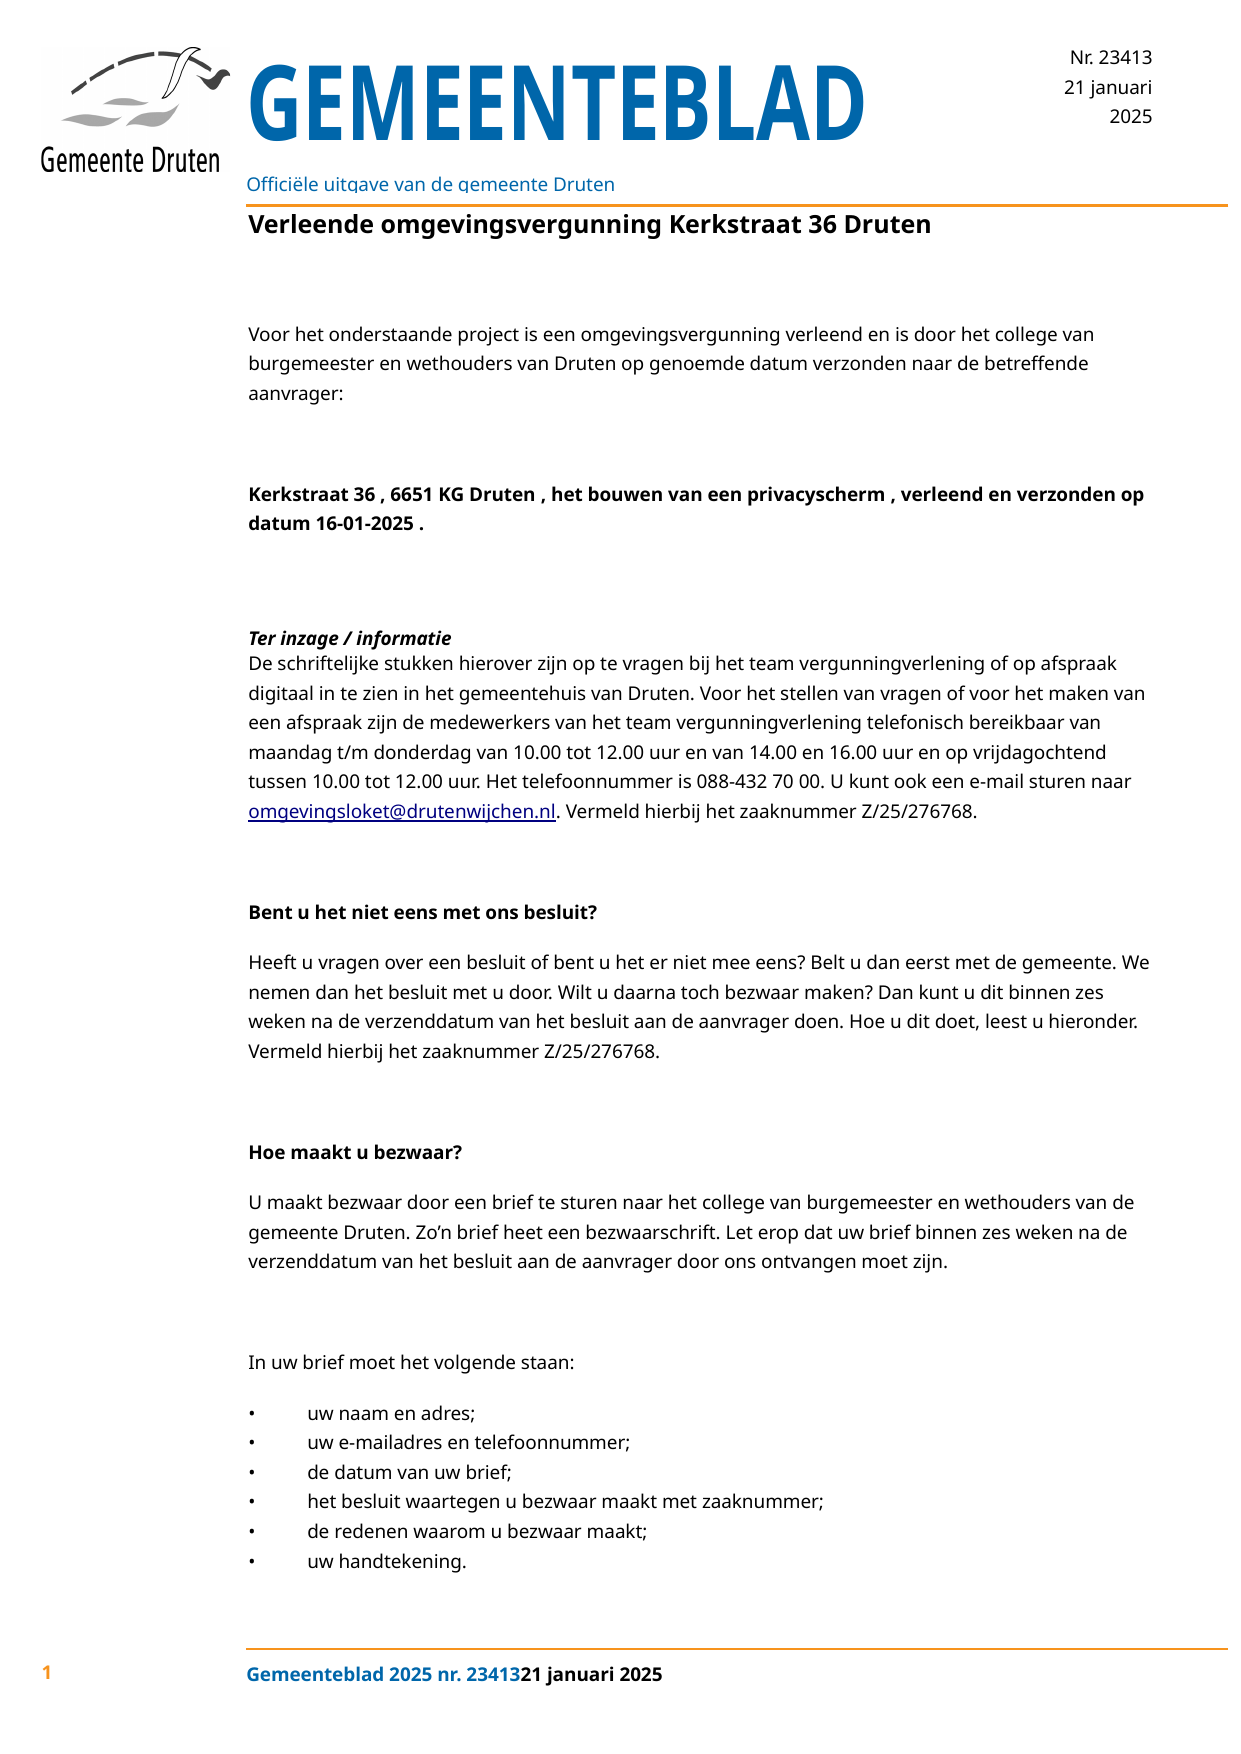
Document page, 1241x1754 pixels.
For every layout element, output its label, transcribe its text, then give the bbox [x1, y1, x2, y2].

list de redenen waarom u bezwaar maakt; [248, 1518, 1152, 1544]
list uw handtekening. [248, 1548, 1152, 1574]
text In uw brief moet het volgende staan: [248, 1349, 1152, 1375]
list het besluit waartegen u bezwaar maakt met zaaknummer; [248, 1489, 1152, 1514]
text Bent u het niet eens met ons besluit? [248, 899, 1152, 925]
picture [41, 47, 231, 172]
text Hoe maakt u bezwaar? [248, 1139, 1152, 1165]
text Kerkstraat 36 , 6651 KG Druten , het bouwen van een privacyscherm , verleend en verzonden op datum 16-01-2025 . [248, 481, 1152, 536]
text De schriftelijke stukken hierover zijn op te vragen bij het team vergunningverlening of op afspraak digitaal in te zien in het gemeentehuis van Druten. Voor het stellen van vragen of voor het maken van een afspraak zijn de medewerkers van het team vergunningverlening telefonisch bereikbaar van maandag t/m donderdag van 10.00 tot 12.00 uur en van 14.00 en 16.00 uur en op vrijdagochtend tussen 10.00 tot 12.00 uur. Het telefoonnummer is 088-432 70 00. U kunt ook een e-mail sturen naar omgevingsloket@drutenwijchen.nl. Vermeld hierbij het zaaknummer Z/25/276768. [248, 650, 1152, 824]
text Heeft u vragen over een besluit of bent u het er niet mee eens? Belt u dan eerst met de gemeente. We nemen dan het besluit met u door. Wilt u daarna toch bezwaar maken? Dan kunt u dit binnen zes weken na de verzenddatum van het besluit aan de aanvrager doen. Hoe u dit doet, leest u hieronder. Vermeld hierbij het zaaknummer Z/25/276768. [248, 949, 1152, 1064]
list de datum van uw brief; [248, 1459, 1152, 1485]
text Voor het onderstaande project is een omgevingsvergunning verleend en is door het college van burgemeester en wethouders van Druten op genoemde datum verzonden naar de betreffende aanvrager: [248, 321, 1152, 406]
text Verleende omgevingsvergunning Kerkstraat 36 Druten [248, 207, 1152, 241]
text Ter inzage / informatie [248, 625, 1152, 650]
list uw naam en adres; [248, 1400, 1152, 1426]
list uw e-mailadres en telefoonnummer; [248, 1429, 1152, 1455]
text U maakt bezwaar door een brief te sturen naar het college van burgemeester en wethouders van de gemeente Druten. Zo’n brief heet een bezwaarschrift. Let erop dat uw brief binnen zes weken na de verzenddatum van het besluit aan de aanvrager door ons ontvangen moet zijn. [248, 1189, 1152, 1274]
